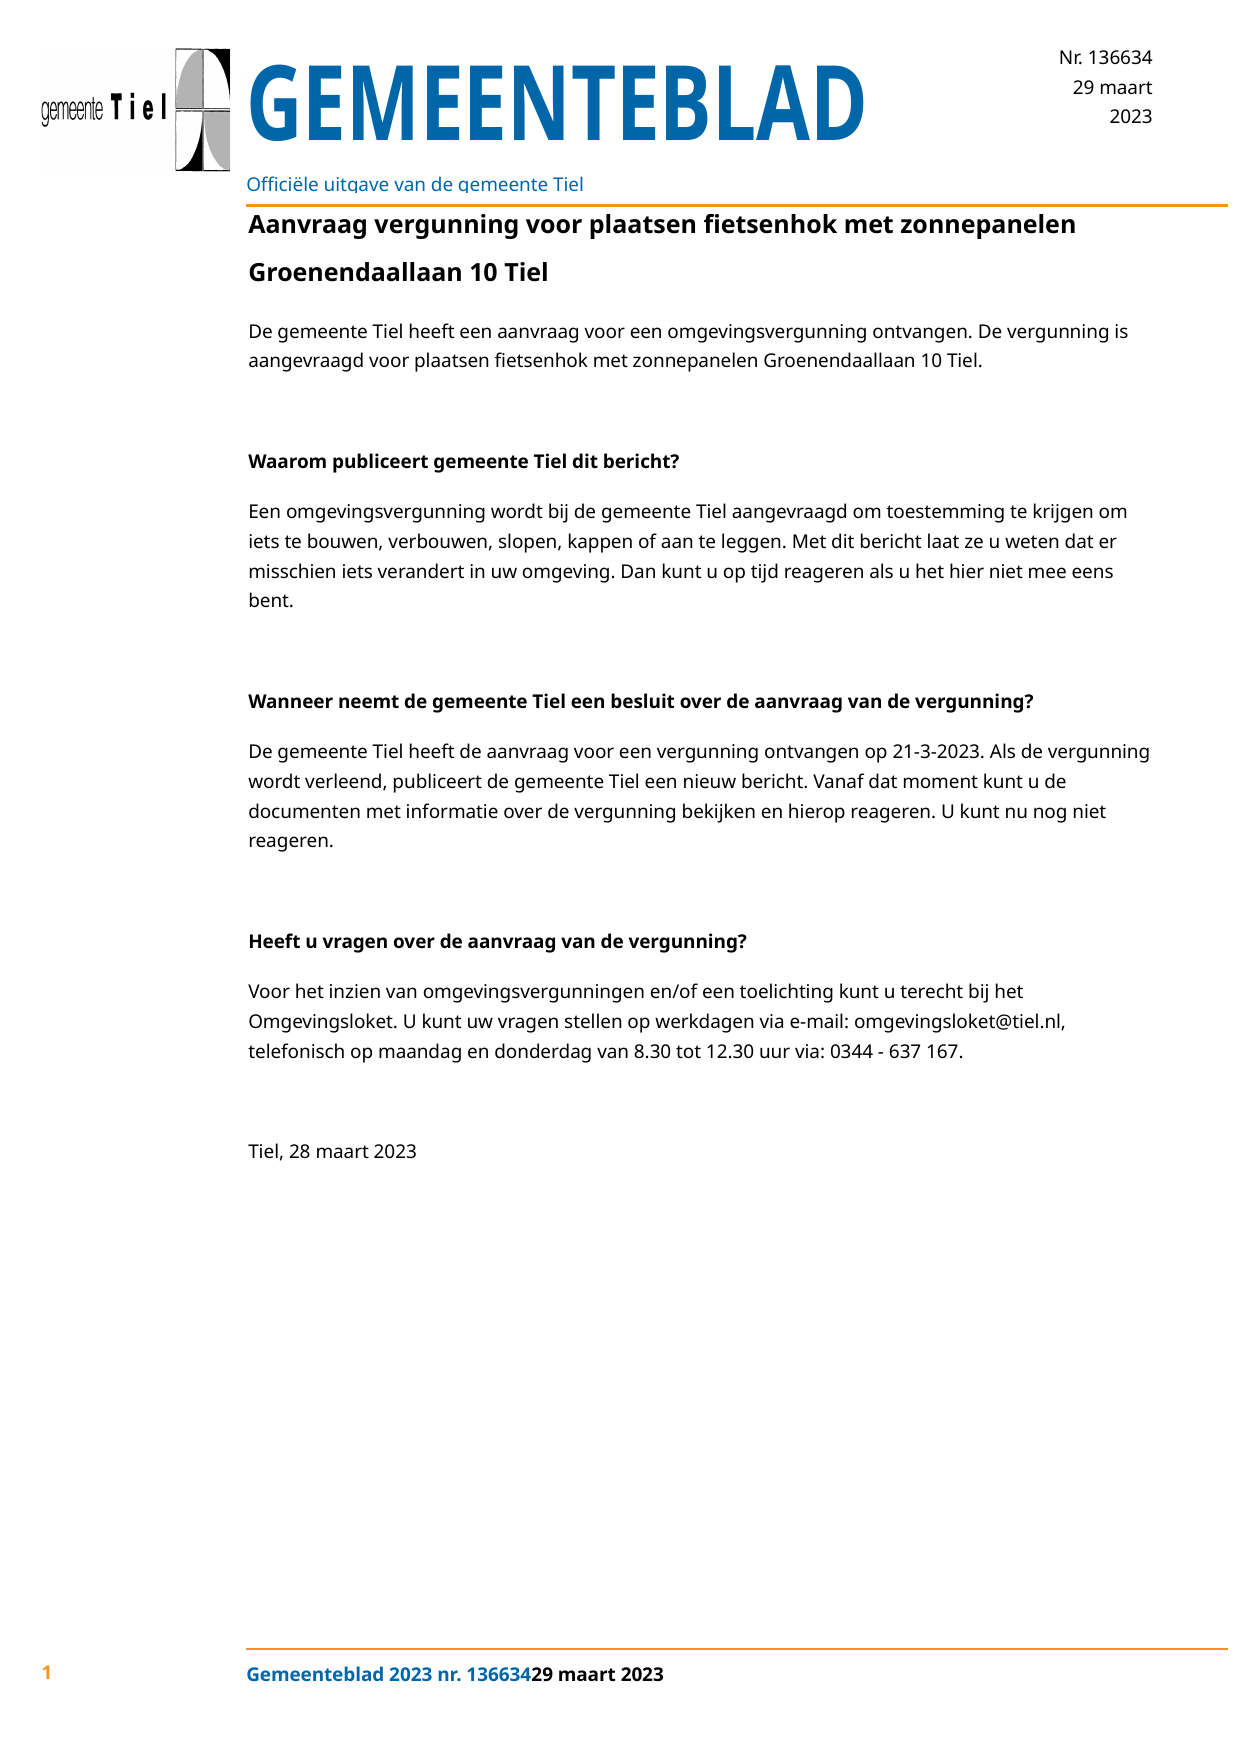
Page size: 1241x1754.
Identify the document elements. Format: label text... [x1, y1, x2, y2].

text Waarom publiceert gemeente Tiel dit bericht? [248, 448, 1152, 474]
text Tiel, 28 maart 2023 [248, 1139, 1152, 1164]
text Een omgevingsvergunning wordt bij de gemeente Tiel aangevraagd om toestemming te krijgen om iets te bouwen, verbouwen, slopen, kappen of aan te leggen. Met dit bericht laat ze u weten dat er misschien iets verandert in uw omgeving. Dan kunt u op tijd reageren als u het hier niet mee eens bent. [248, 499, 1152, 613]
text De gemeente Tiel heeft de aanvraag voor een vergunning ontvangen op 21-3-2023. Als de vergunning wordt verleend, publiceert de gemeente Tiel een nieuw bericht. Vanaf dat moment kunt u de documenten met informatie over de vergunning bekijken en hierop reageren. U kunt nu nog niet reageren. [248, 739, 1152, 853]
picture [41, 47, 231, 172]
text Aanvraag vergunning voor plaatsen fietsenhok met zonnepanelen Groenendaallaan 10 Tiel [248, 207, 1152, 288]
text Voor het inzien van omgevingsvergunningen en/of een toelichting kunt u terecht bij het Omgevingsloket. U kunt uw vragen stellen op werkdagen via e-mail: omgevingsloket@tiel.nl, telefonisch op maandag en donderdag van 8.30 tot 12.30 uur via: 0344 - 637 167. [248, 979, 1152, 1064]
text Heeft u vragen over de aanvraag van de vergunning? [248, 928, 1152, 954]
text De gemeente Tiel heeft een aanvraag voor een omgevingsvergunning ontvangen. De vergunning is aangevraagd voor plaatsen fietsenhok met zonnepanelen Groenendaallaan 10 Tiel. [248, 318, 1152, 373]
text Wanneer neemt de gemeente Tiel een besluit over de aanvraag van de vergunning? [248, 688, 1152, 714]
